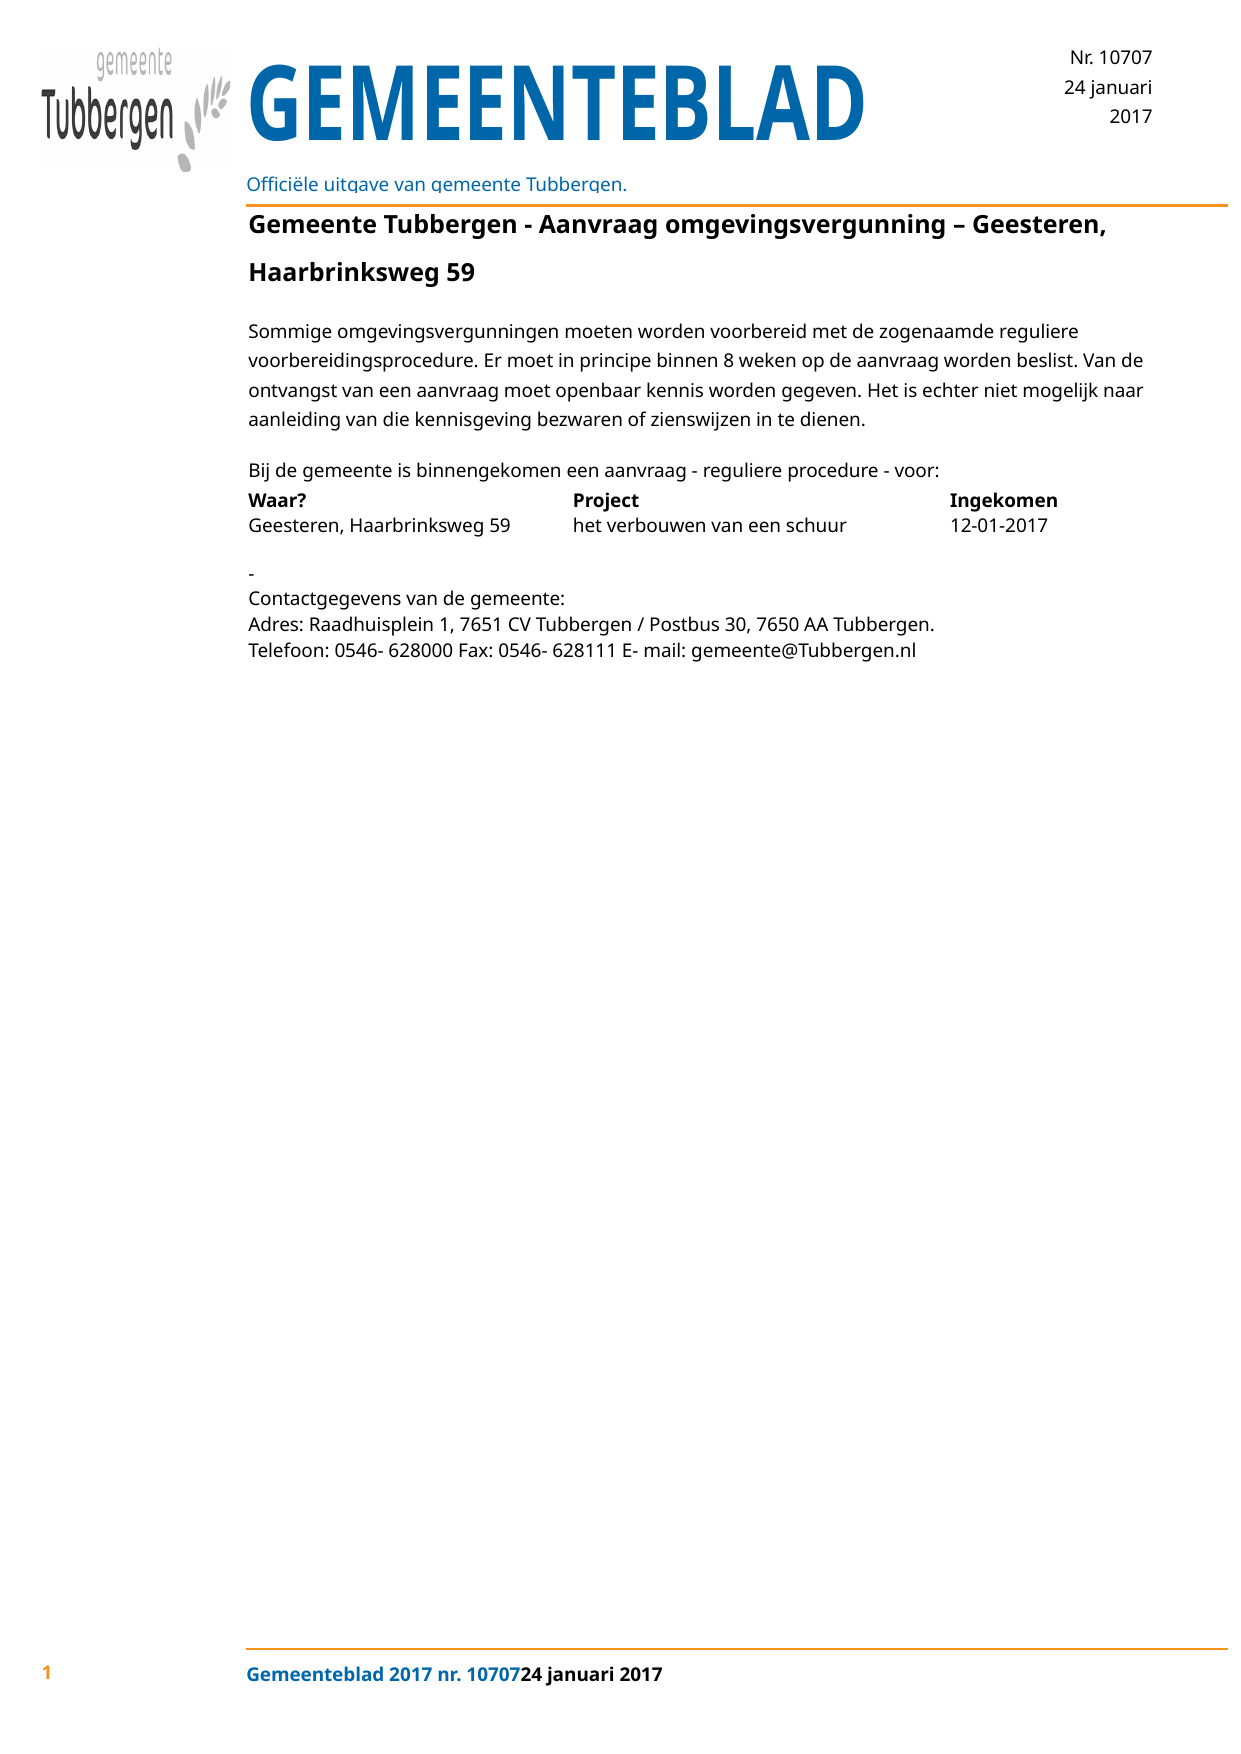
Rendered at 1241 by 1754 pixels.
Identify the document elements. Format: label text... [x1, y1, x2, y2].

text Adres: Raadhuisplein 1, 7651 CV Tubbergen / Postbus 30, 7650 AA Tubbergen. [248, 611, 1152, 637]
table_header Waar? [248, 487, 573, 512]
picture [41, 47, 231, 172]
text Bij de gemeente is binnengekomen een aanvraag - reguliere procedure - voor: [248, 457, 1152, 483]
table_header Project [573, 487, 950, 512]
table_header Ingekomen [950, 487, 1152, 512]
text Sommige omgevingsvergunningen moeten worden voorbereid met de zogenaamde reguliere voorbereidingsprocedure. Er moet in principe binnen 8 weken op de aanvraag worden beslist. Van de ontvangst van een aanvraag moet openbaar kennis worden gegeven. Het is echter niet mogelijk naar aanleiding van die kennisgeving bezwaren of zienswijzen in te dienen. [248, 318, 1152, 432]
table_cell 12-01-2017 [950, 513, 1152, 538]
text Contactgegevens van de gemeente: [248, 585, 1152, 611]
text - [248, 560, 1152, 585]
text Gemeente Tubbergen - Aanvraag omgevingsvergunning – Geesteren, Haarbrinksweg 59 [248, 207, 1152, 288]
text Telefoon: 0546- 628000 Fax: 0546- 628111 E- mail: gemeente@Tubbergen.nl [248, 637, 1152, 663]
table_cell Geesteren, Haarbrinksweg 59 [248, 513, 573, 538]
table_cell het verbouwen van een schuur [573, 513, 950, 538]
